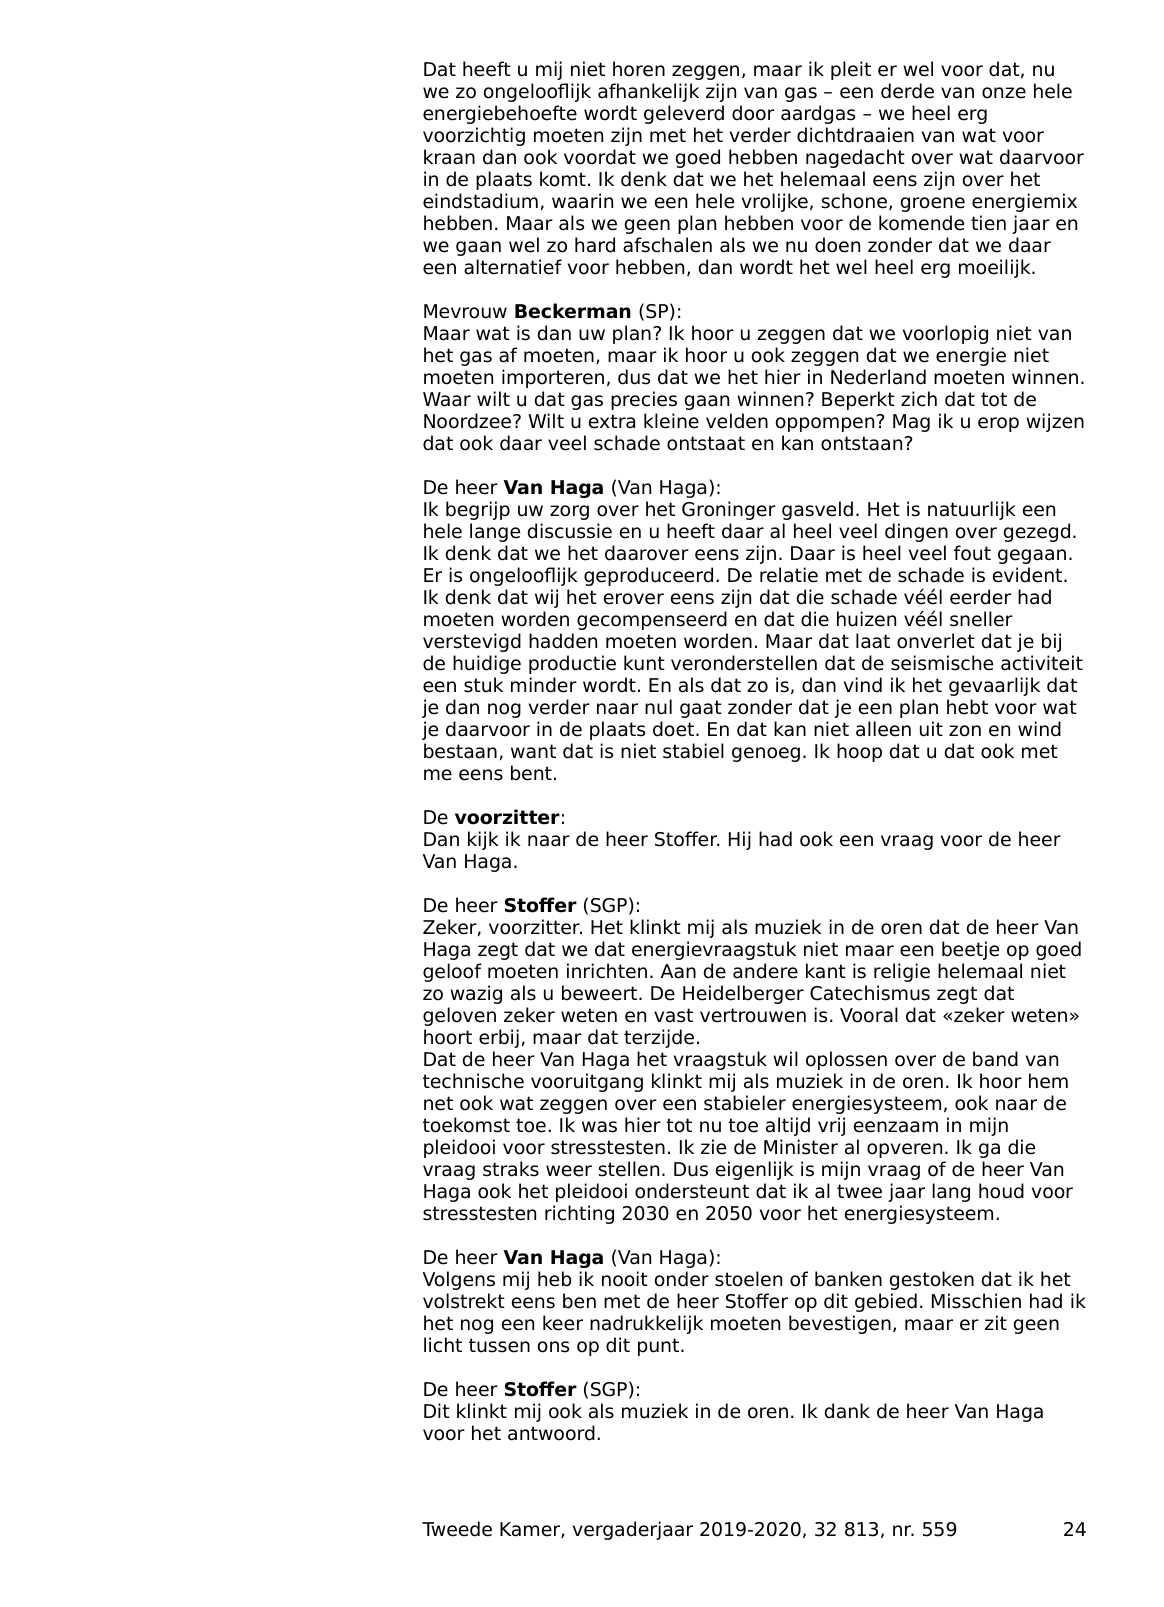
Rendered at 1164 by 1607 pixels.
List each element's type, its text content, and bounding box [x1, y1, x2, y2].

text Dat heeft u mij niet horen zeggen, maar ik pleit er wel voor dat, nu we zo ongelooflijk afhankelijk zijn van gas – een derde van onze hele energiebehoefte wordt geleverd door aardgas – we heel erg voorzichtig moeten zijn met het verder dichtdraaien van wat voor kraan dan ook voordat we goed hebben nagedacht over wat daarvoor in de plaats komt. Ik denk dat we het helemaal eens zijn over het eindstadium, waarin we een hele vrolijke, schone, groene energiemix hebben. Maar als we geen plan hebben voor de komende tien jaar en we gaan wel zo hard afschalen als we nu doen zonder dat we daar een alternatief voor hebben, dan wordt het wel heel erg moeilijk. [422, 59, 1087, 279]
text De heer Stoffer (SGP): [422, 895, 1087, 917]
text Dat de heer Van Haga het vraagstuk wil oplossen over de band van technische vooruitgang klinkt mij als muziek in de oren. Ik hoor hem net ook wat zeggen over een stabieler energiesysteem, ook naar de toekomst toe. Ik was hier tot nu toe altijd vrij eenzaam in mijn pleidooi voor stresstesten. Ik zie de Minister al opveren. Ik ga die vraag straks weer stellen. Dus eigenlijk is mijn vraag of de heer Van Haga ook het pleidooi ondersteunt dat ik al twee jaar lang houd voor stresstesten richting 2030 en 2050 voor het energiesysteem. [422, 1049, 1087, 1225]
text De heer Van Haga (Van Haga): [422, 1247, 1087, 1269]
text Ik begrijp uw zorg over het Groninger gasveld. Het is natuurlijk een hele lange discussie en u heeft daar al heel veel dingen over gezegd. Ik denk dat we het daarover eens zijn. Daar is heel veel fout gegaan. Er is ongelooflijk geproduceerd. De relatie met de schade is evident. Ik denk dat wij het erover eens zijn dat die schade véél eerder had moeten worden gecompenseerd en dat die huizen véél sneller verstevigd hadden moeten worden. Maar dat laat onverlet dat je bij de huidige productie kunt veronderstellen dat de seismische activiteit een stuk minder wordt. En als dat zo is, dan vind ik het gevaarlijk dat je dan nog verder naar nul gaat zonder dat je een plan hebt voor wat je daarvoor in de plaats doet. En dat kan niet alleen uit zon en wind bestaan, want dat is niet stabiel genoeg. Ik hoop dat u dat ook met me eens bent. [422, 499, 1087, 785]
text Zeker, voorzitter. Het klinkt mij als muziek in de oren dat de heer Van Haga zegt dat we dat energievraagstuk niet maar een beetje op goed geloof moeten inrichten. Aan de andere kant is religie helemaal niet zo wazig als u beweert. De Heidelberger Catechismus zegt dat geloven zeker weten en vast vertrouwen is. Vooral dat «zeker weten» hoort erbij, maar dat terzijde. [422, 917, 1087, 1049]
text De heer Van Haga (Van Haga): [422, 477, 1087, 499]
text Maar wat is dan uw plan? Ik hoor u zeggen dat we voorlopig niet van het gas af moeten, maar ik hoor u ook zeggen dat we energie niet moeten importeren, dus dat we het hier in Nederland moeten winnen. Waar wilt u dat gas precies gaan winnen? Beperkt zich dat tot de Noordzee? Wilt u extra kleine velden oppompen? Mag ik u erop wijzen dat ook daar veel schade ontstaat en kan ontstaan? [422, 323, 1087, 455]
text Dan kijk ik naar de heer Stoffer. Hij had ook een vraag voor de heer Van Haga. [422, 829, 1087, 873]
text De voorzitter: [422, 807, 1087, 829]
text Dit klinkt mij ook als muziek in de oren. Ik dank de heer Van Haga voor het antwoord. [422, 1401, 1087, 1445]
text Volgens mij heb ik nooit onder stoelen of banken gestoken dat ik het volstrekt eens ben met de heer Stoffer op dit gebied. Misschien had ik het nog een keer nadrukkelijk moeten bevestigen, maar er zit geen licht tussen ons op dit punt. [422, 1269, 1087, 1357]
text De heer Stoffer (SGP): [422, 1379, 1087, 1401]
text Mevrouw Beckerman (SP): [422, 301, 1087, 323]
